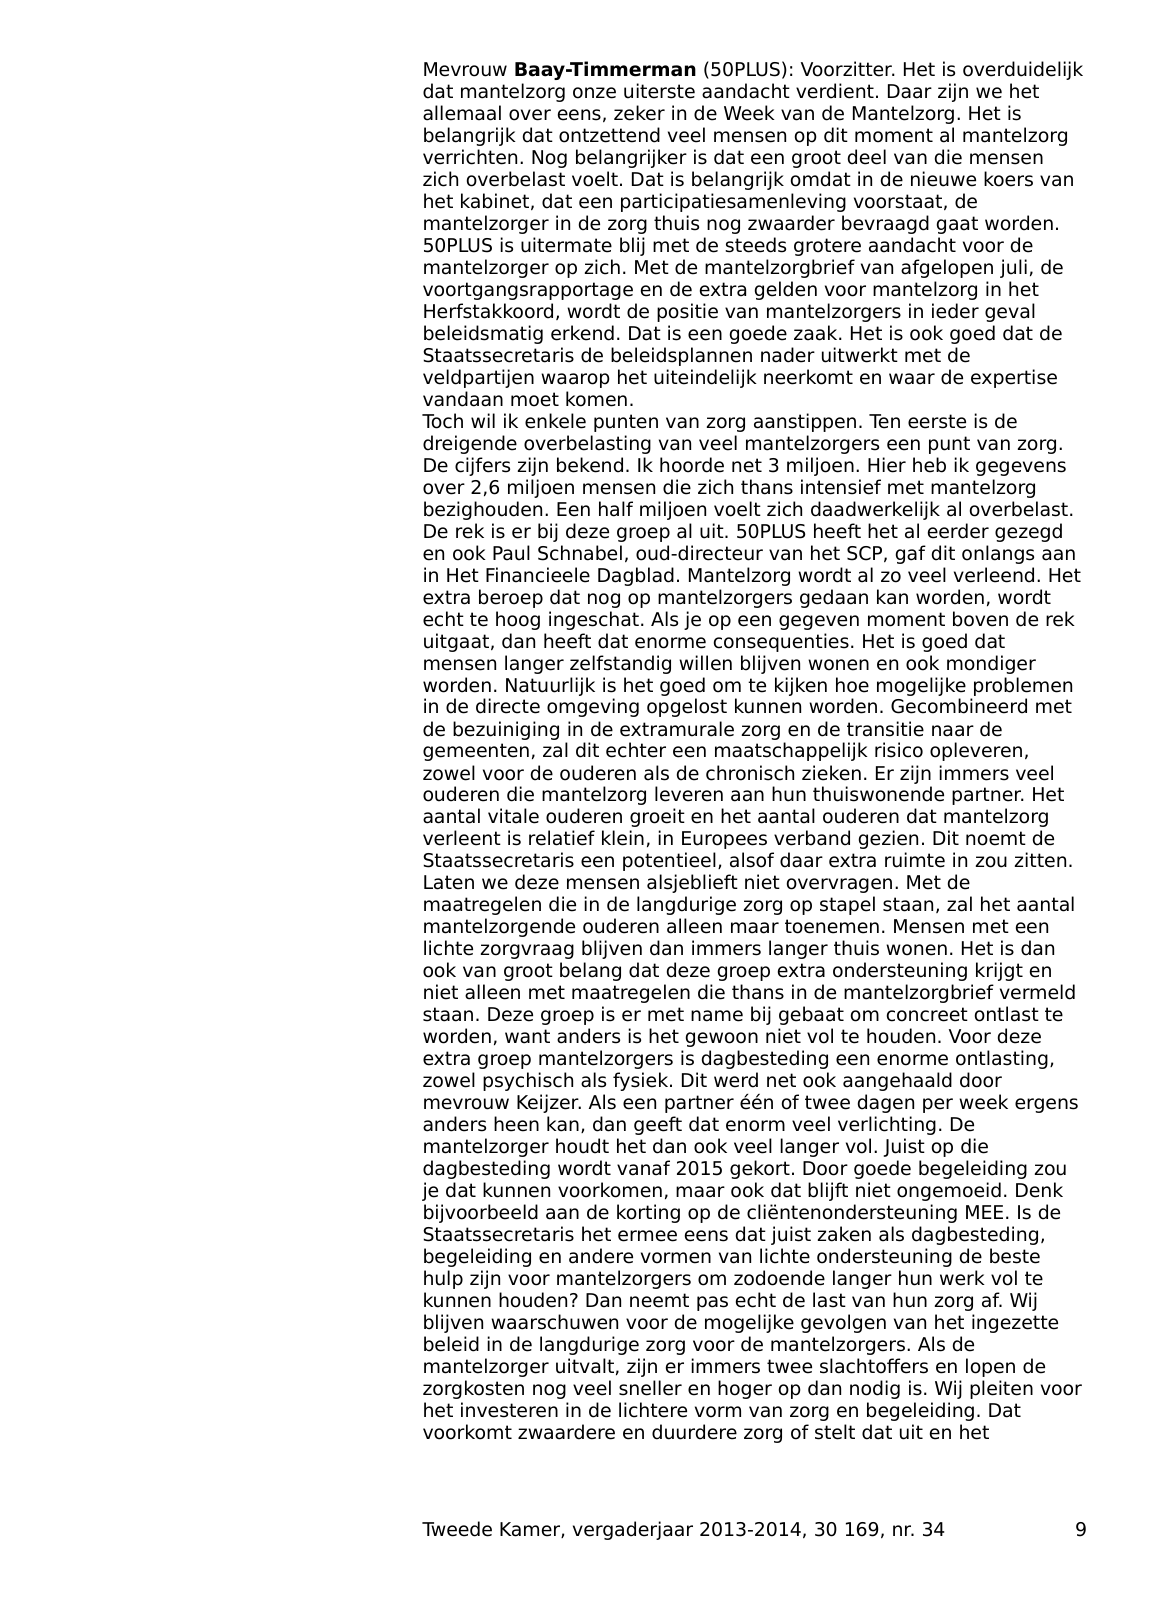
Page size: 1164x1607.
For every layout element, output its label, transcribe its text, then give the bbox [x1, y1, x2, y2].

text Toch wil ik enkele punten van zorg aanstippen. Ten eerste is de dreigende overbelasting van veel mantelzorgers een punt van zorg. De cijfers zijn bekend. Ik hoorde net 3 miljoen. Hier heb ik gegevens over 2,6 miljoen mensen die zich thans intensief met mantelzorg bezighouden. Een half miljoen voelt zich daadwerkelijk al overbelast. De rek is er bij deze groep al uit. 50PLUS heeft het al eerder gezegd en ook Paul Schnabel, oud-directeur van het SCP, gaf dit onlangs aan in Het Financieele Dagblad. Mantelzorg wordt al zo veel verleend. Het extra beroep dat nog op mantelzorgers gedaan kan worden, wordt echt te hoog ingeschat. Als je op een gegeven moment boven de rek uitgaat, dan heeft dat enorme consequenties. Het is goed dat mensen langer zelfstandig willen blijven wonen en ook mondiger worden. Natuurlijk is het goed om te kijken hoe mogelijke problemen in de directe omgeving opgelost kunnen worden. Gecombineerd met de bezuiniging in de extramurale zorg en de transitie naar de gemeenten, zal dit echter een maatschappelijk risico opleveren, zowel voor de ouderen als de chronisch zieken. Er zijn immers veel ouderen die mantelzorg leveren aan hun thuiswonende partner. Het aantal vitale ouderen groeit en het aantal ouderen dat mantelzorg verleent is relatief klein, in Europees verband gezien. Dit noemt de Staatssecretaris een potentieel, alsof daar extra ruimte in zou zitten. Laten we deze mensen alsjeblieft niet overvragen. Met de maatregelen die in de langdurige zorg op stapel staan, zal het aantal mantelzorgende ouderen alleen maar toenemen. Mensen met een lichte zorgvraag blijven dan immers langer thuis wonen. Het is dan ook van groot belang dat deze groep extra ondersteuning krijgt en niet alleen met maatregelen die thans in de mantelzorgbrief vermeld staan. Deze groep is er met name bij gebaat om concreet ontlast te worden, want anders is het gewoon niet vol te houden. Voor deze extra groep mantelzorgers is dagbesteding een enorme ontlasting, zowel psychisch als fysiek. Dit werd net ook aangehaald door mevrouw Keijzer. Als een partner één of twee dagen per week ergens anders heen kan, dan geeft dat enorm veel verlichting. De mantelzorger houdt het dan ook veel langer vol. Juist op die dagbesteding wordt vanaf 2015 gekort. Door goede begeleiding zou je dat kunnen voorkomen, maar ook dat blijft niet ongemoeid. Denk bijvoorbeeld aan de korting op de cliëntenondersteuning MEE. Is de Staatssecretaris het ermee eens dat juist zaken als dagbesteding, begeleiding en andere vormen van lichte ondersteuning de beste hulp zijn voor mantelzorgers om zodoende langer hun werk vol te kunnen houden? Dan neemt pas echt de last van hun zorg af. Wij blijven waarschuwen voor de mogelijke gevolgen van het ingezette beleid in de langdurige zorg voor de mantelzorgers. Als de mantelzorger uitvalt, zijn er immers twee slachtoffers en lopen de zorgkosten nog veel sneller en hoger op dan nodig is. Wij pleiten voor het investeren in de lichtere vorm van zorg en begeleiding. Dat voorkomt zwaardere en duurdere zorg of stelt dat uit en het [422, 411, 1087, 1444]
text Mevrouw Baay-Timmerman (50PLUS): Voorzitter. Het is overduidelijk dat mantelzorg onze uiterste aandacht verdient. Daar zijn we het allemaal over eens, zeker in de Week van de Mantelzorg. Het is belangrijk dat ontzettend veel mensen op dit moment al mantelzorg verrichten. Nog belangrijker is dat een groot deel van die mensen zich overbelast voelt. Dat is belangrijk omdat in de nieuwe koers van het kabinet, dat een participatiesamenleving voorstaat, de mantelzorger in de zorg thuis nog zwaarder bevraagd gaat worden. 50PLUS is uitermate blij met de steeds grotere aandacht voor de mantelzorger op zich. Met de mantelzorgbrief van afgelopen juli, de voortgangsrapportage en de extra gelden voor mantelzorg in het Herfstakkoord, wordt de positie van mantelzorgers in ieder geval beleidsmatig erkend. Dat is een goede zaak. Het is ook goed dat de Staatssecretaris de beleidsplannen nader uitwerkt met de veldpartijen waarop het uiteindelijk neerkomt en waar de expertise vandaan moet komen. [422, 59, 1087, 411]
